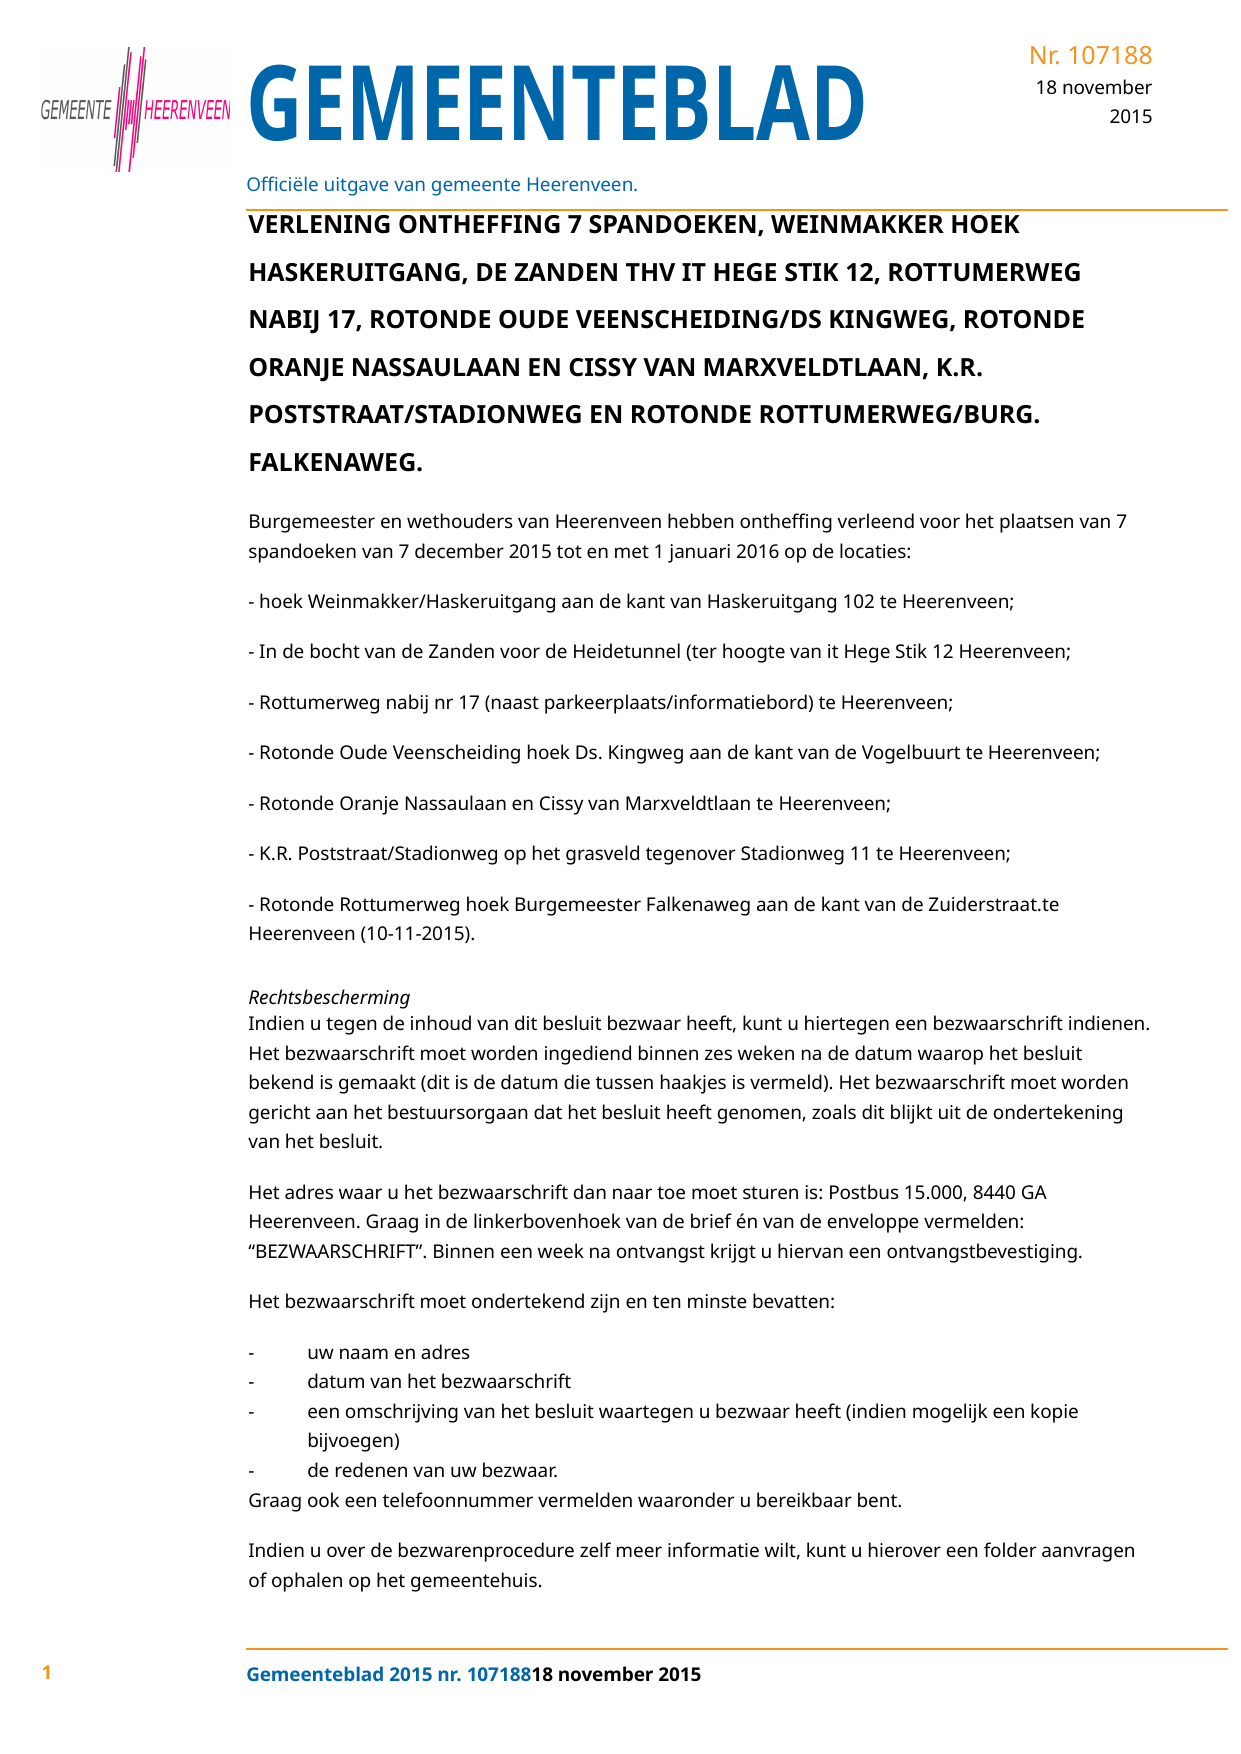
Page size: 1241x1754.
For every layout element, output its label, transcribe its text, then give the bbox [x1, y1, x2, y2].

text - K.R. Poststraat/Stadionweg op het grasveld tegenover Stadionweg 11 te Heerenveen; [248, 840, 1152, 866]
text - In de bocht van de Zanden voor de Heidetunnel (ter hoogte van it Hege Stik 12 Heerenveen; [248, 639, 1152, 664]
text - Rotonde Oranje Nassaulaan en Cissy van Marxveldtlaan te Heerenveen; [248, 790, 1152, 816]
text Het adres waar u het bezwaarschrift dan naar toe moet sturen is: Postbus 15.000, 8440 GA Heerenveen. Graag in de linkerbovenhoek van de brief én van de enveloppe vermelden: “BEZWAARSCHRIFT”. Binnen een week na ontvangst krijgt u hiervan een ontvangstbevestiging. [248, 1179, 1152, 1264]
text - Rotonde Oude Veenscheiding hoek Ds. Kingweg aan de kant van de Vogelbuurt te Heerenveen; [248, 739, 1152, 765]
text - Rottumerweg nabij nr 17 (naast parkeerplaats/informatiebord) te Heerenveen; [248, 689, 1152, 715]
text Het bezwaarschrift moet ondertekend zijn en ten minste bevatten: [248, 1288, 1152, 1314]
picture [41, 47, 231, 172]
text Indien u over de bezwarenprocedure zelf meer informatie wilt, kunt u hierover een folder aanvragen of ophalen op het gemeentehuis. [248, 1537, 1152, 1592]
text Burgemeester en wethouders van Heerenveen hebben ontheffing verleend voor het plaatsen van 7 spandoeken van 7 december 2015 tot en met 1 januari 2016 op de locaties: [248, 508, 1152, 564]
text Graag ook een telefoonnummer vermelden waaronder u bereikbaar bent. [248, 1487, 1152, 1512]
text - Rotonde Rottumerweg hoek Burgemeester Falkenaweg aan de kant van de Zuiderstraat.te Heerenveen (10-11-2015). [248, 891, 1152, 946]
list uw naam en adres [248, 1339, 1152, 1364]
text - hoek Weinmakker/Haskeruitgang aan de kant van Haskeruitgang 102 te Heerenveen; [248, 588, 1152, 614]
text VERLENING ONTHEFFING 7 SPANDOEKEN, WEINMAKKER HOEK HASKERUITGANG, DE ZANDEN THV IT HEGE STIK 12, ROTTUMERWEG NABIJ 17, ROTONDE OUDE VEENSCHEIDING/DS KINGWEG, ROTONDE ORANJE NASSAULAAN EN CISSY VAN MARXVELDTLAAN, K.R. POSTSTRAAT/STADIONWEG EN ROTONDE ROTTUMERWEG/BURG. FALKENAWEG. [248, 211, 1152, 479]
list een omschrijving van het besluit waartegen u bezwaar heeft (indien mogelijk een kopie bijvoegen) [248, 1398, 1152, 1453]
list de redenen van uw bezwaar. [248, 1457, 1152, 1483]
text Indien u tegen de inhoud van dit besluit bezwaar heeft, kunt u hiertegen een bezwaarschrift indienen. Het bezwaarschrift moet worden ingediend binnen zes weken na de datum waarop het besluit bekend is gemaakt (dit is de datum die tussen haakjes is vermeld). Het bezwaarschrift moet worden gericht aan het bestuursorgaan dat het besluit heeft genomen, zoals dit blijkt uit de ondertekening van het besluit. [248, 1010, 1152, 1154]
text Rechtsbescherming [248, 984, 1152, 1010]
list datum van het bezwaarschrift [248, 1368, 1152, 1394]
